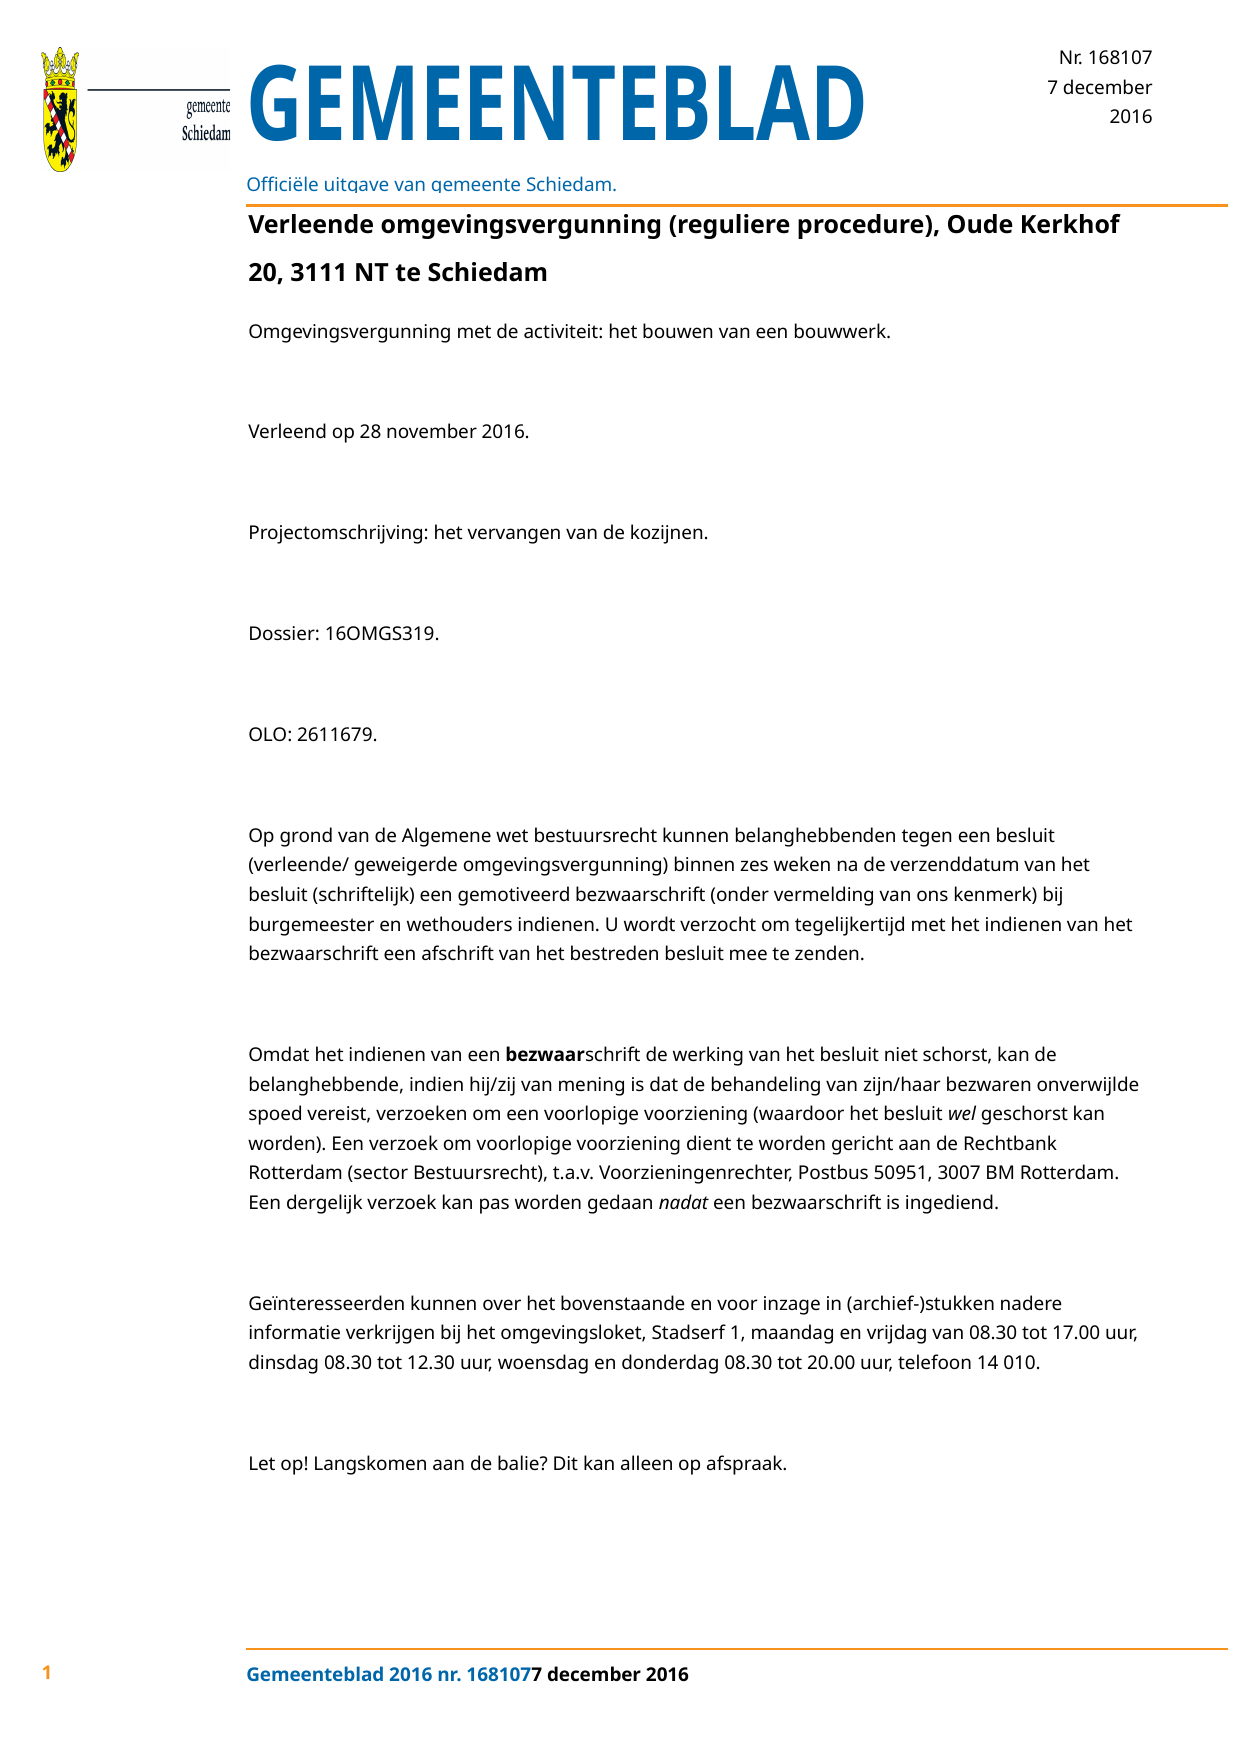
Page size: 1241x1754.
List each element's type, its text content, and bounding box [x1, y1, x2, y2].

text Geïnteresseerden kunnen over het bovenstaande en voor inzage in (archief-)stukken nadere informatie verkrijgen bij het omgevingsloket, Stadserf 1, maandag en vrijdag van 08.30 tot 17.00 uur, dinsdag 08.30 tot 12.30 uur, woensdag en donderdag 08.30 tot 20.00 uur, telefoon 14 010. [248, 1290, 1152, 1375]
text Let op! Langskomen aan de balie? Dit kan alleen op afspraak. [248, 1450, 1152, 1476]
text OLO: 2611679. [248, 721, 1152, 747]
text Dossier: 16OMGS319. [248, 620, 1152, 646]
text Op grond van de Algemene wet bestuursrecht kunnen belanghebbenden tegen een besluit (verleende/ geweigerde omgevingsvergunning) binnen zes weken na de verzenddatum van het besluit (schriftelijk) een gemotiveerd bezwaarschrift (onder vermelding van ons kenmerk) bij burgemeester en wethouders indienen. U wordt verzocht om tegelijkertijd met het indienen van het bezwaarschrift een afschrift van het bestreden besluit mee te zenden. [248, 822, 1152, 966]
text Projectomschrijving: het vervangen van de kozijnen. [248, 519, 1152, 545]
text Verleend op 28 november 2016. [248, 419, 1152, 444]
picture [41, 47, 231, 172]
text Omdat het indienen van een bezwaarschrift de werking van het besluit niet schorst, kan de belanghebbende, indien hij/zij van mening is dat de behandeling van zijn/haar bezwaren onverwijlde spoed vereist, verzoeken om een voorlopige voorziening (waardoor het besluit wel geschorst kan worden). Een verzoek om voorlopige voorziening dient te worden gericht aan de Rechtbank Rotterdam (sector Bestuursrecht), t.a.v. Voorzieningenrechter, Postbus 50951, 3007 BM Rotterdam. Een dergelijk verzoek kan pas worden gedaan nadat een bezwaarschrift is ingediend. [248, 1041, 1152, 1215]
text Verleende omgevingsvergunning (reguliere procedure), Oude Kerkhof 20, 3111 NT te Schiedam [248, 207, 1152, 288]
text Omgevingsvergunning met de activiteit: het bouwen van een bouwwerk. [248, 318, 1152, 344]
